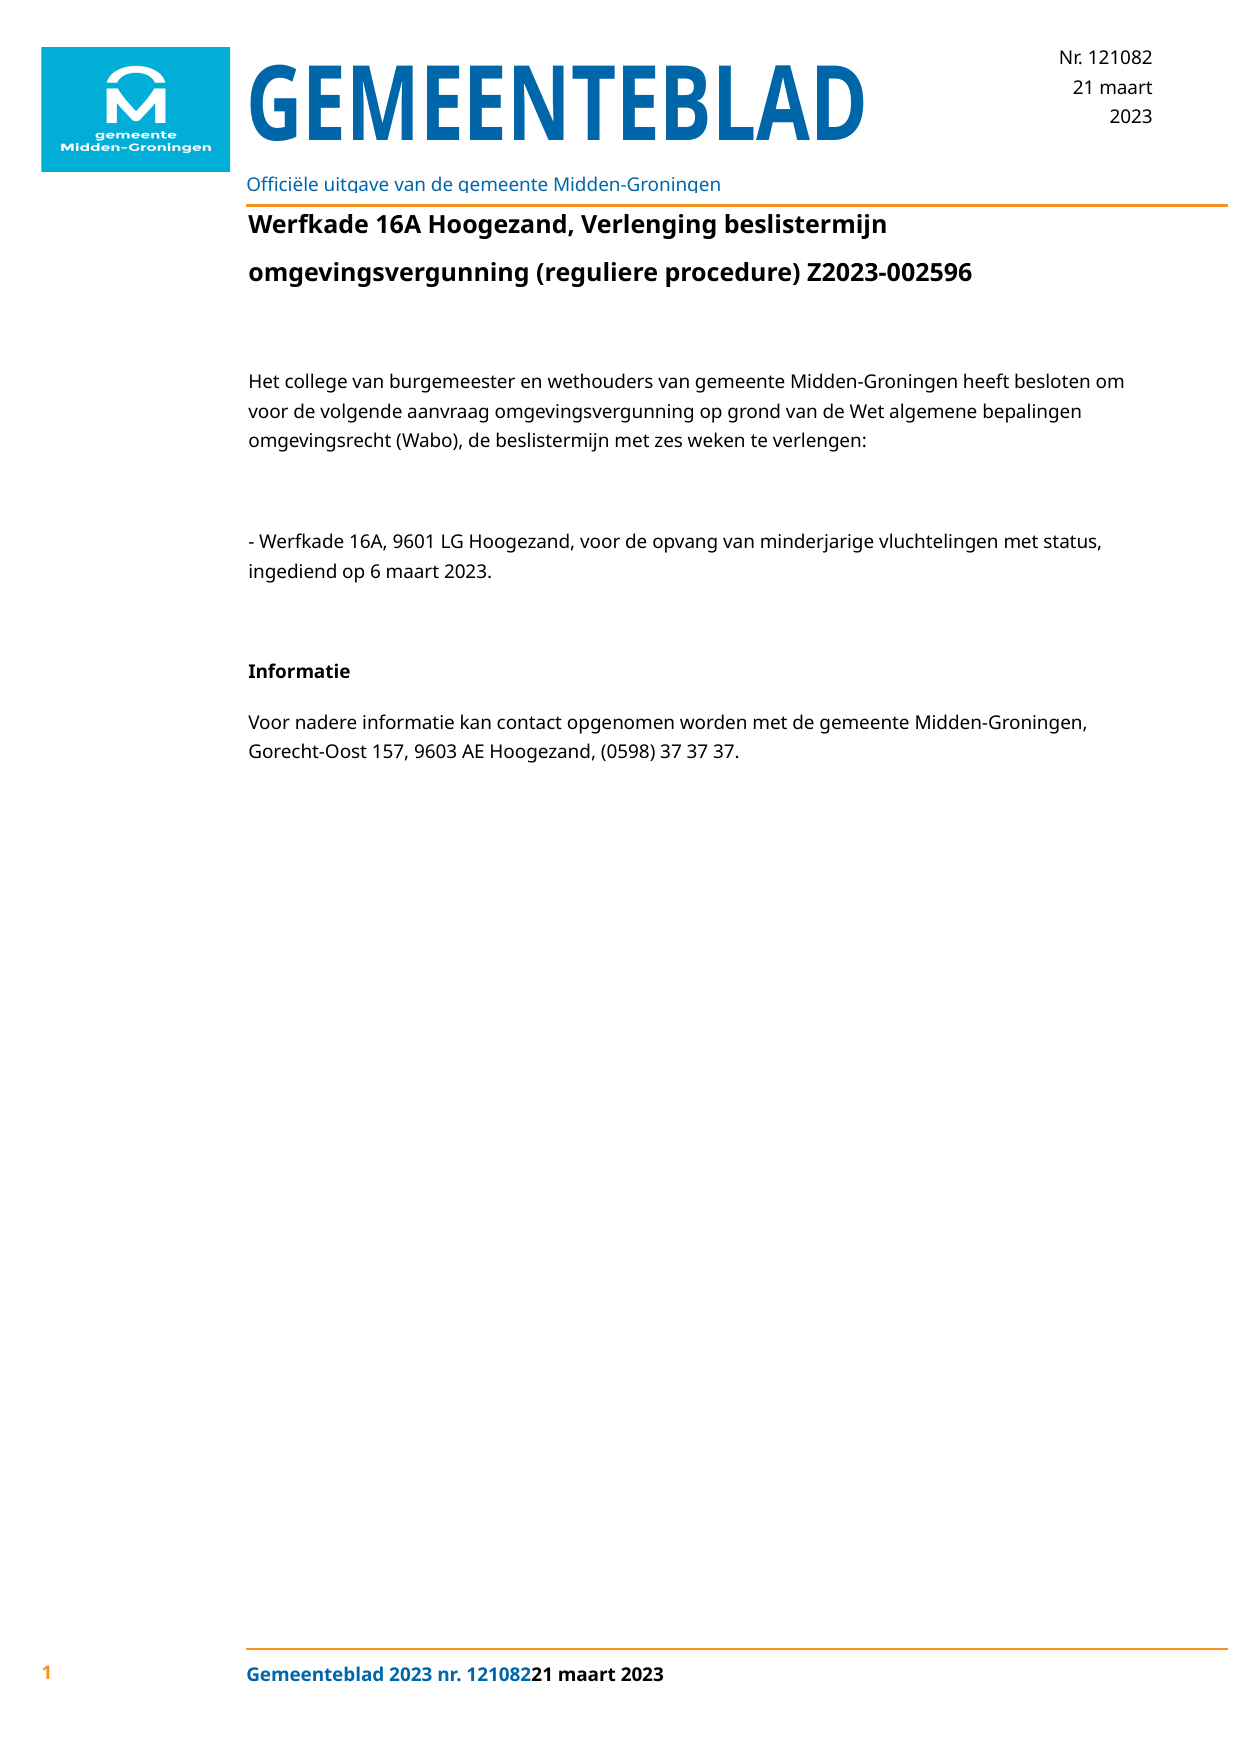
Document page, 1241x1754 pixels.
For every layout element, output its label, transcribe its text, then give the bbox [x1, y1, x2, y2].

picture [108, 66, 164, 82]
text Informatie [248, 659, 1152, 684]
text Het college van burgemeester en wethouders van gemeente Midden-Groningen heeft besloten om voor de volgende aanvraag omgevingsvergunning op grond van de Wet algemene bepalingen omgevingsrecht (Wabo), de beslistermijn met zes weken te verlengen: [248, 368, 1152, 453]
text - Werfkade 16A, 9601 LG Hoogezand, voor de opvang van minderjarige vluchtelingen met status, ingediend op 6 maart 2023. [248, 528, 1152, 584]
text Werfkade 16A Hoogezand, Verlenging beslistermijn omgevingsvergunning (reguliere procedure) Z2023-002596 [248, 207, 1152, 288]
picture [184, 146, 190, 153]
text Voor nadere informatie kan contact opgenomen worden met de gemeente Midden-Groningen, Gorecht-Oost 157, 9603 AE Hoogezand, (0598) 37 37 37. [248, 709, 1152, 764]
picture [107, 89, 165, 122]
